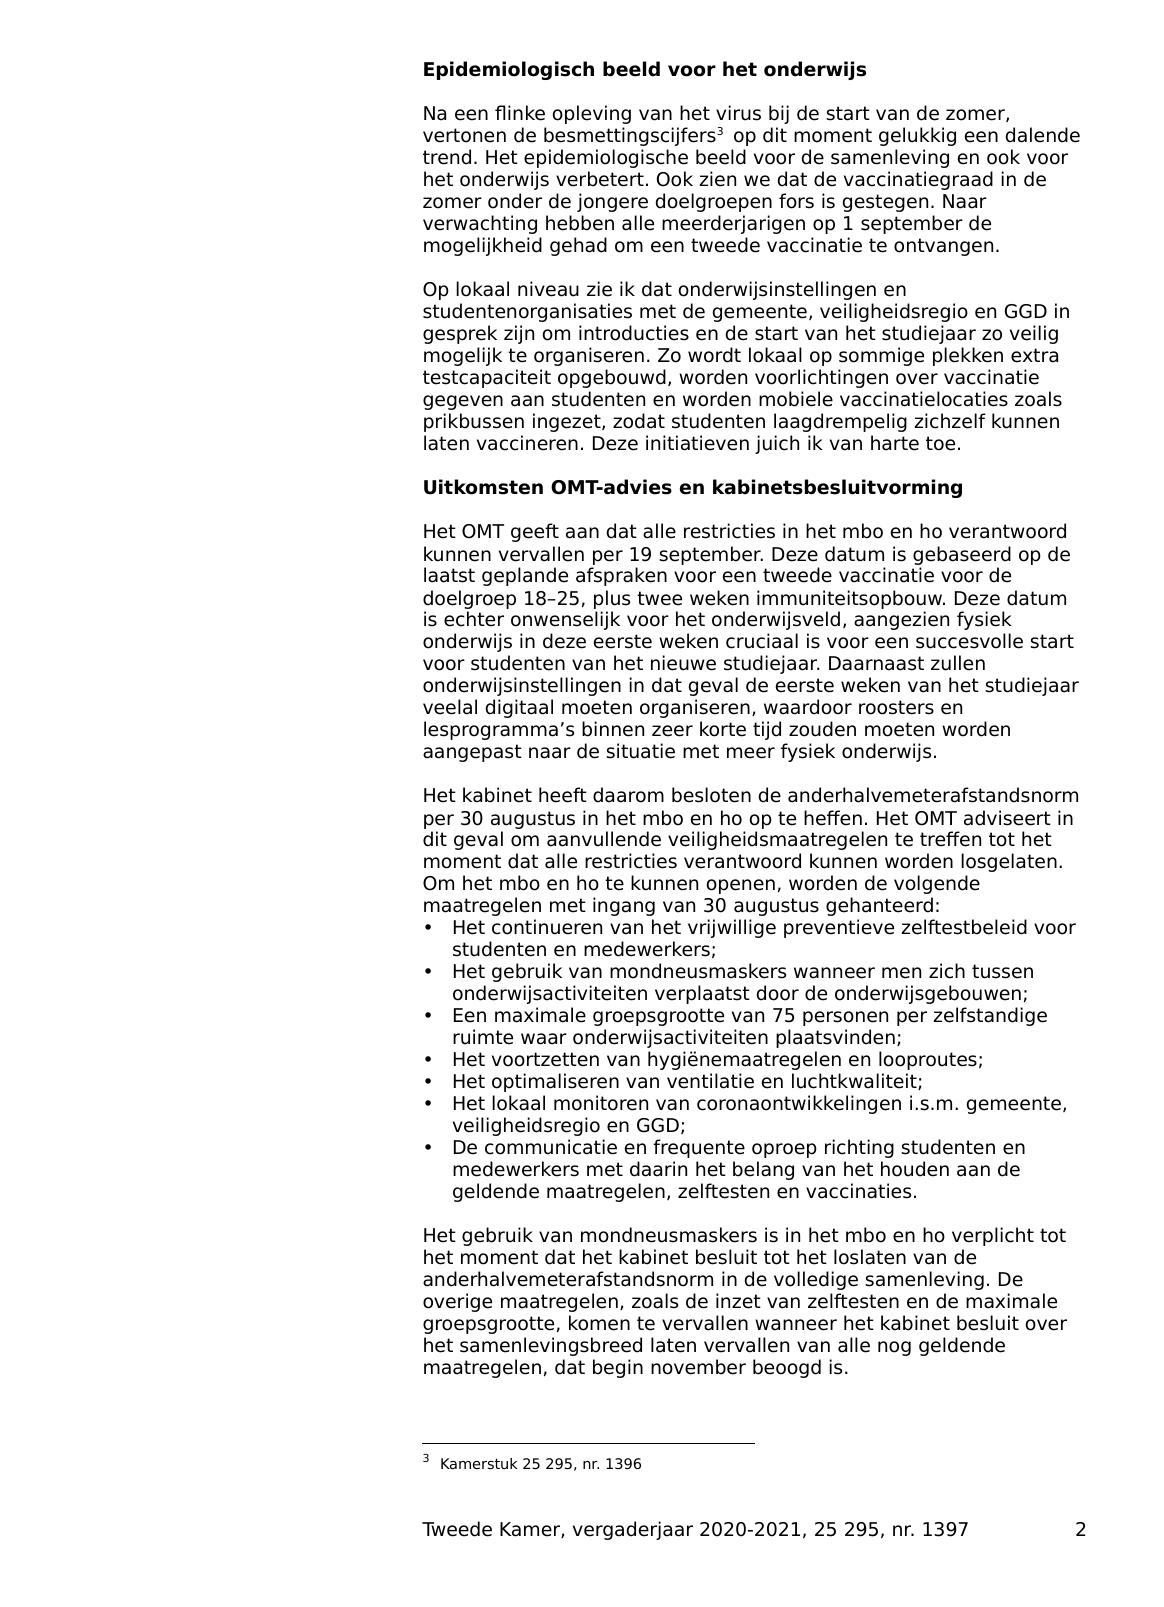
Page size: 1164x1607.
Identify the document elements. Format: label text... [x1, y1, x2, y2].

text Het kabinet heeft daarom besloten de anderhalvemeterafstandsnorm per 30 augustus in het mbo en ho op te heffen. Het OMT adviseert in dit geval om aanvullende veiligheidsmaatregelen te treffen tot het moment dat alle restricties verantwoord kunnen worden losgelaten. Om het mbo en ho te kunnen openen, worden de volgende maatregelen met ingang van 30 augustus gehanteerd: [422, 785, 1087, 917]
text Kamerstuk 25 295, nr. 1396 [422, 1452, 1087, 1474]
text • Het continueren van het vrijwillige preventieve zelftestbeleid voor studenten en medewerkers; [422, 917, 1087, 961]
subtitle Uitkomsten OMT-advies en kabinetsbesluitvorming [422, 477, 1087, 499]
text • Het voortzetten van hygiënemaatregelen en looproutes; [422, 1049, 1087, 1071]
text • Het lokaal monitoren van coronaontwikkelingen i.s.m. gemeente, veiligheidsregio en GGD; [422, 1093, 1087, 1137]
text Op lokaal niveau zie ik dat onderwijsinstellingen en studentenorganisaties met de gemeente, veiligheidsregio en GGD in gesprek zijn om introducties en de start van het studiejaar zo veilig mogelijk te organiseren. Zo wordt lokaal op sommige plekken extra testcapaciteit opgebouwd, worden voorlichtingen over vaccinatie gegeven aan studenten en worden mobiele vaccinatielocaties zoals prikbussen ingezet, zodat studenten laagdrempelig zichzelf kunnen laten vaccineren. Deze initiatieven juich ik van harte toe. [422, 279, 1087, 455]
text • Een maximale groepsgrootte van 75 personen per zelfstandige ruimte waar onderwijsactiviteiten plaatsvinden; [422, 1005, 1087, 1049]
subtitle Epidemiologisch beeld voor het onderwijs [422, 59, 1087, 81]
text • De communicatie en frequente oproep richting studenten en medewerkers met daarin het belang van het houden aan de geldende maatregelen, zelftesten en vaccinaties. [422, 1137, 1087, 1203]
text • Het gebruik van mondneusmaskers wanneer men zich tussen onderwijsactiviteiten verplaatst door de onderwijsgebouwen; [422, 961, 1087, 1005]
text Het gebruik van mondneusmaskers is in het mbo en ho verplicht tot het moment dat het kabinet besluit tot het loslaten van de anderhalvemeterafstandsnorm in de volledige samenleving. De overige maatregelen, zoals de inzet van zelftesten en de maximale groepsgrootte, komen te vervallen wanneer het kabinet besluit over het samenlevingsbreed laten vervallen van alle nog geldende maatregelen, dat begin november beoogd is. [422, 1225, 1087, 1379]
text Het OMT geeft aan dat alle restricties in het mbo en ho verantwoord kunnen vervallen per 19 september. Deze datum is gebaseerd op de laatst geplande afspraken voor een tweede vaccinatie voor de doelgroep 18–25, plus twee weken immuniteitsopbouw. Deze datum is echter onwenselijk voor het onderwijsveld, aangezien fysiek onderwijs in deze eerste weken cruciaal is voor een succesvolle start voor studenten van het nieuwe studiejaar. Daarnaast zullen onderwijsinstellingen in dat geval de eerste weken van het studiejaar veelal digitaal moeten organiseren, waardoor roosters en lesprogramma’s binnen zeer korte tijd zouden moeten worden aangepast naar de situatie met meer fysiek onderwijs. [422, 521, 1087, 763]
text Na een flinke opleving van het virus bij de start van de zomer, vertonen de besmettingscijfers op dit moment gelukkig een dalende trend. Het epidemiologische beeld voor de samenleving en ook voor het onderwijs verbetert. Ook zien we dat de vaccinatiegraad in de zomer onder de jongere doelgroepen fors is gestegen. Naar verwachting hebben alle meerderjarigen op 1 september de mogelijkheid gehad om een tweede vaccinatie te ontvangen. [422, 103, 1087, 257]
text • Het optimaliseren van ventilatie en luchtkwaliteit; [422, 1071, 1087, 1093]
